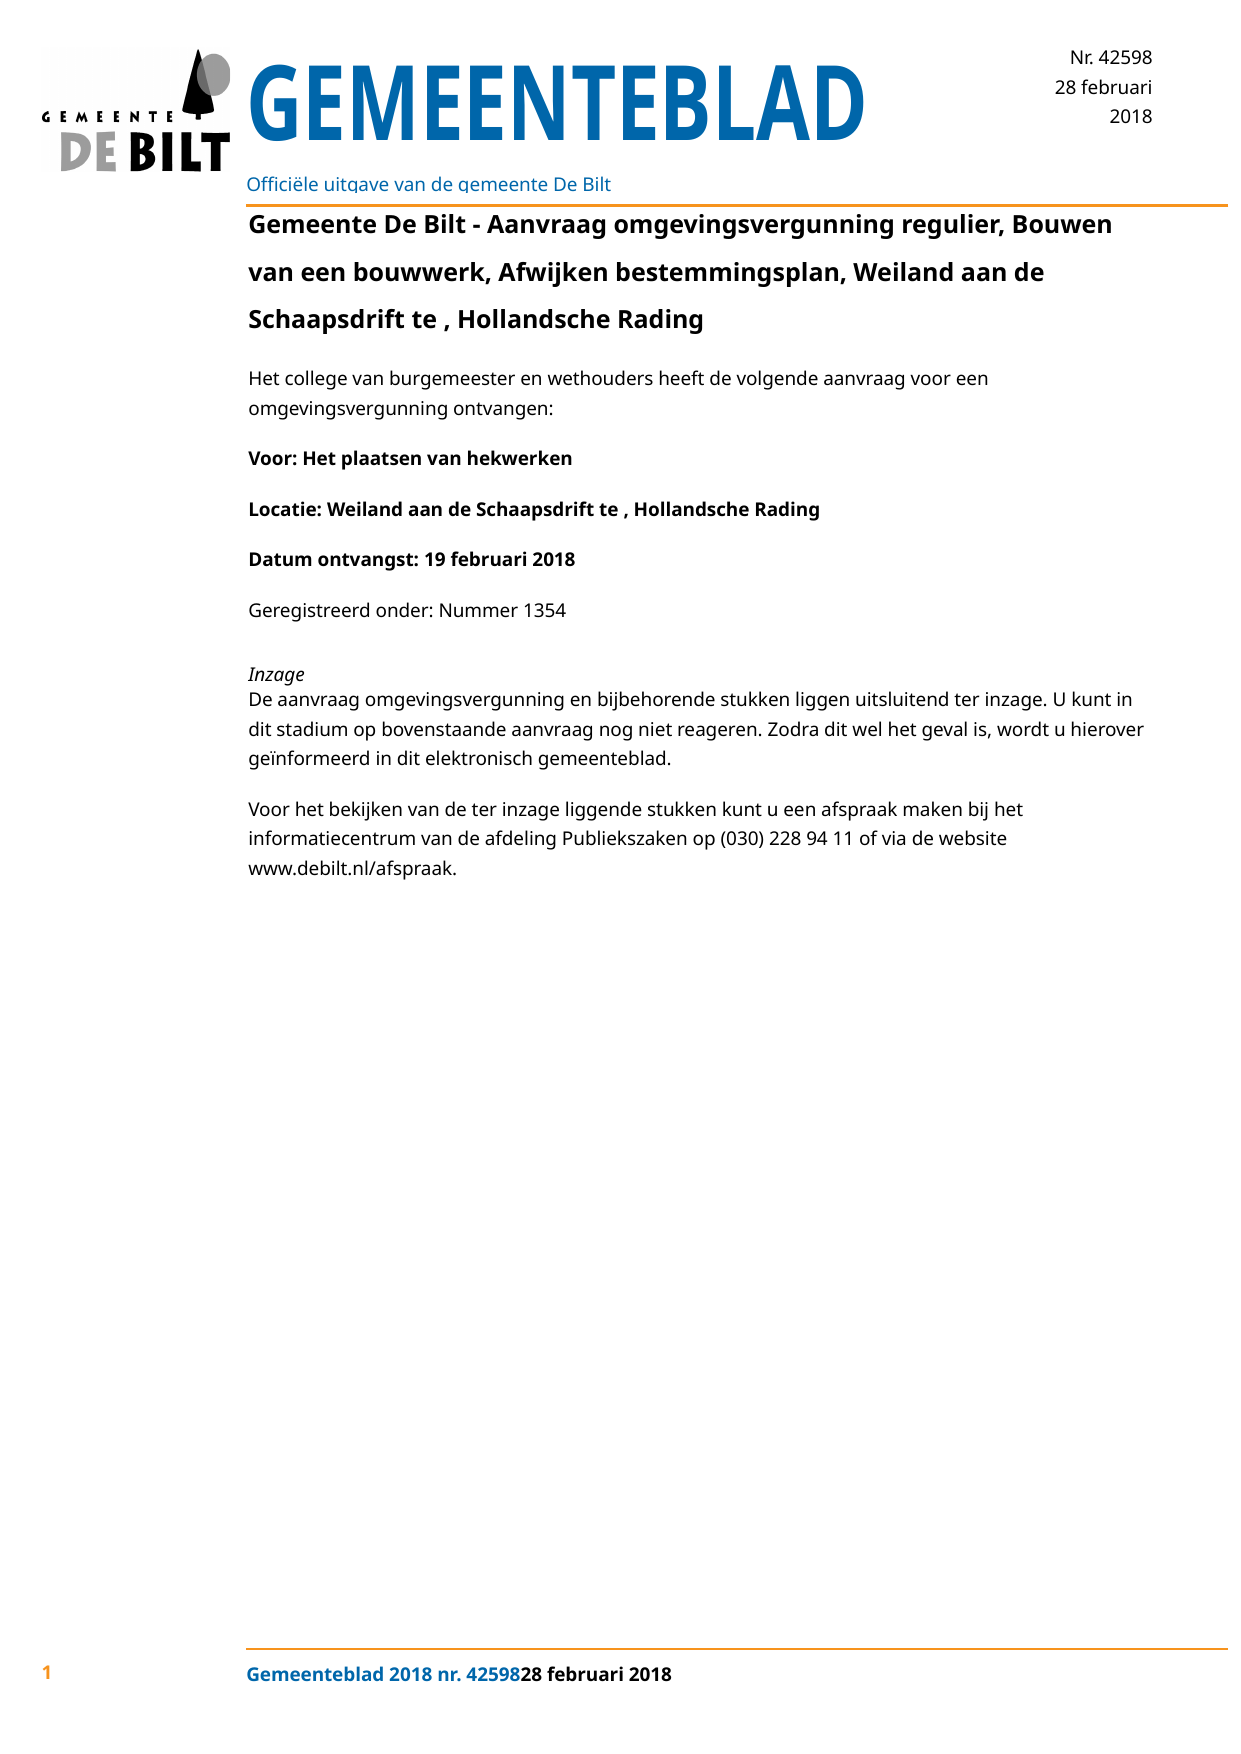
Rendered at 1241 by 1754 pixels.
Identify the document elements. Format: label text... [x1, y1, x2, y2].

text Het college van burgemeester en wethouders heeft de volgende aanvraag voor een omgevingsvergunning ontvangen: [248, 366, 1152, 421]
picture [41, 47, 231, 172]
text Voor: Het plaatsen van hekwerken [248, 446, 1152, 471]
text Voor het bekijken van de ter inzage liggende stukken kunt u een afspraak maken bij het informatiecentrum van de afdeling Publiekszaken op (030) 228 94 11 of via de website www.debilt.nl/afspraak. [248, 796, 1152, 881]
text Inzage [248, 661, 1152, 686]
text Geregistreerd onder: Nummer 1354 [248, 597, 1152, 622]
text De aanvraag omgevingsvergunning en bijbehorende stukken liggen uitsluitend ter inzage. U kunt in dit stadium op bovenstaande aanvraag nog niet reageren. Zodra dit wel het geval is, wordt u hierover geïnformeerd in dit elektronisch gemeenteblad. [248, 686, 1152, 771]
text Gemeente De Bilt - Aanvraag omgevingsvergunning regulier, Bouwen van een bouwwerk, Afwijken bestemmingsplan, Weiland aan de Schaapsdrift te , Hollandsche Rading [248, 207, 1152, 336]
text Locatie: Weiland aan de Schaapsdrift te , Hollandsche Rading [248, 496, 1152, 522]
text Datum ontvangst: 19 februari 2018 [248, 546, 1152, 572]
